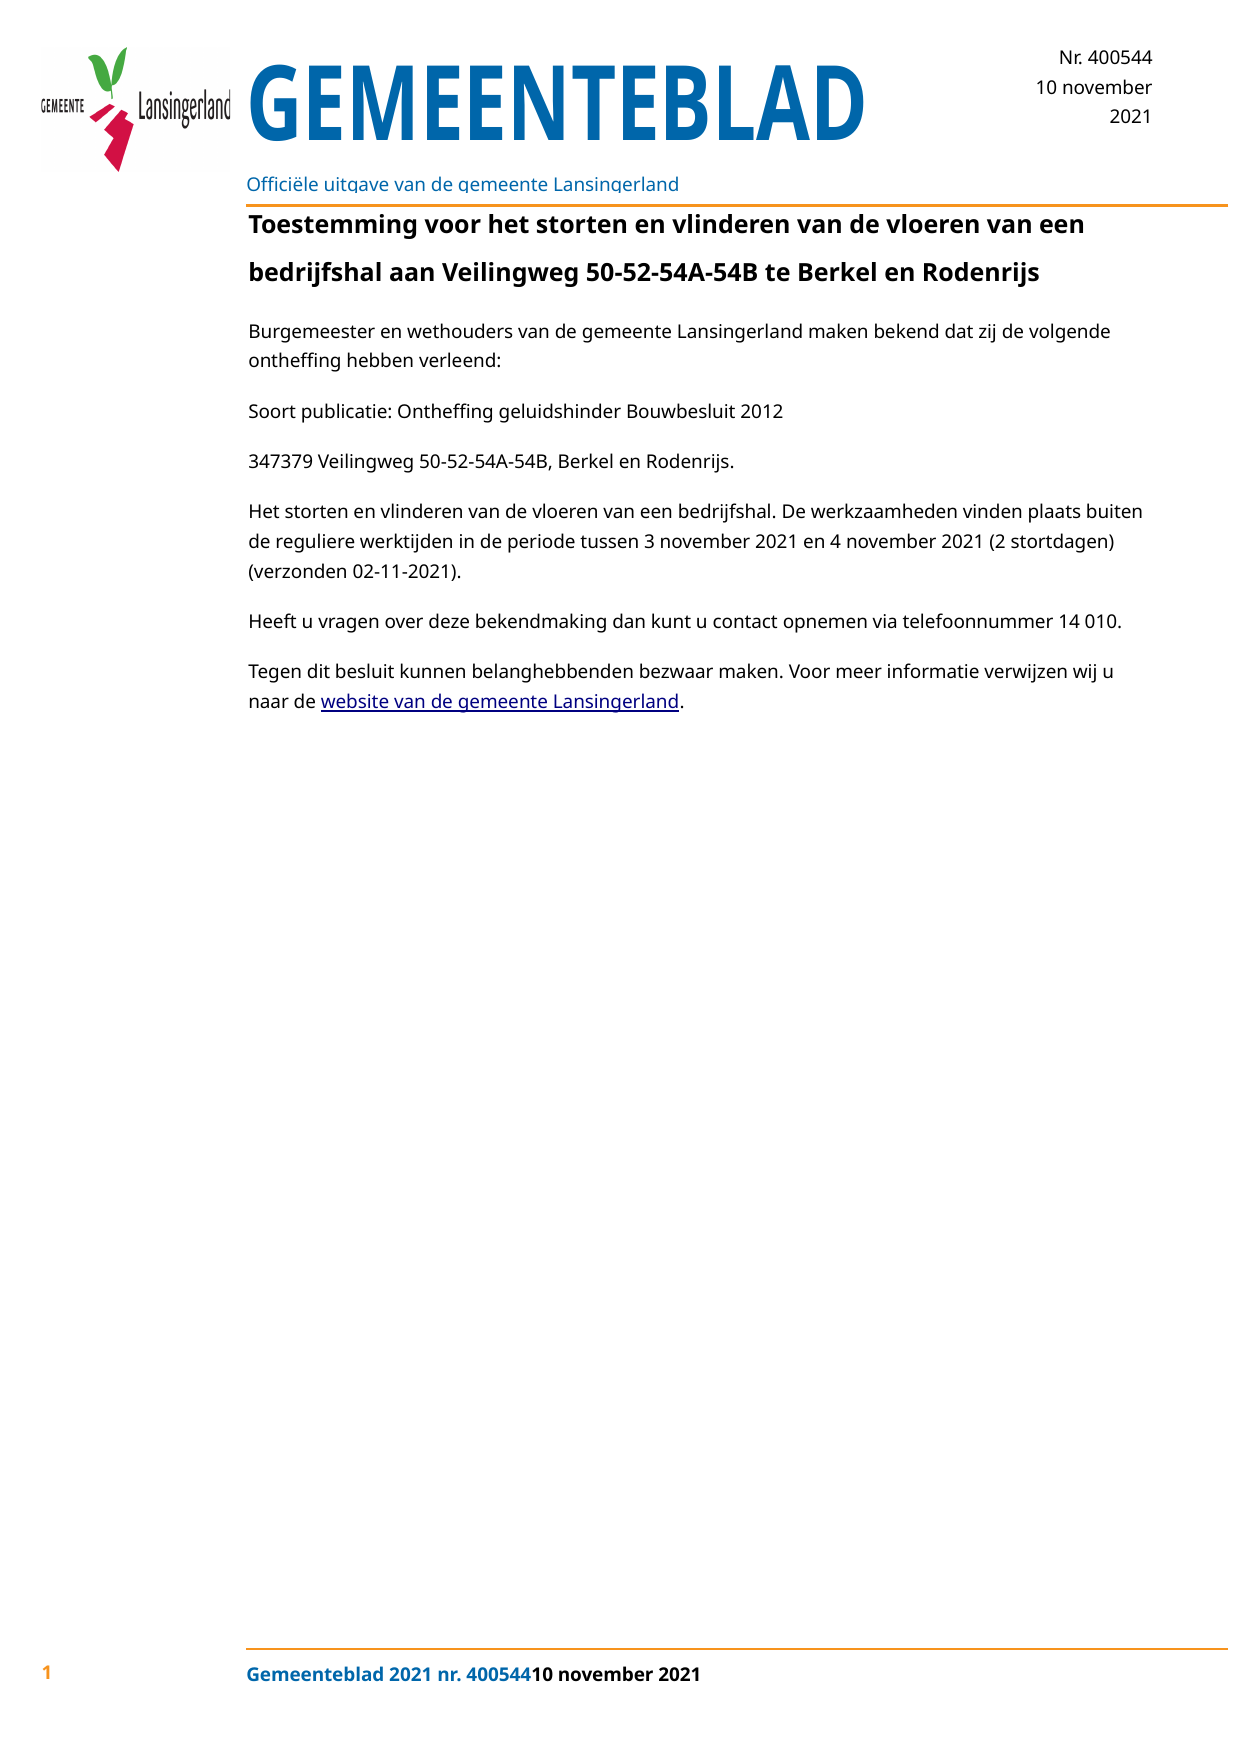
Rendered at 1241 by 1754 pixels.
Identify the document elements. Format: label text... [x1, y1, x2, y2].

text Heeft u vragen over deze bekendmaking dan kunt u contact opnemen via telefoonnummer 14 010. [248, 608, 1152, 634]
text Het storten en vlinderen van de vloeren van een bedrijfshal. De werkzaamheden vinden plaats buiten de reguliere werktijden in de periode tussen 3 november 2021 en 4 november 2021 (2 stortdagen) (verzonden 02-11-2021). [248, 499, 1152, 584]
text Toestemming voor het storten en vlinderen van de vloeren van een bedrijfshal aan Veilingweg 50-52-54A-54B te Berkel en Rodenrijs [248, 207, 1152, 288]
text 347379 Veilingweg 50-52-54A-54B, Berkel en Rodenrijs. [248, 448, 1152, 474]
text Soort publicatie: Ontheffing geluidshinder Bouwbesluit 2012 [248, 398, 1152, 424]
text Burgemeester en wethouders van de gemeente Lansingerland maken bekend dat zij de volgende ontheffing hebben verleend: [248, 318, 1152, 373]
picture [41, 47, 231, 172]
text Tegen dit besluit kunnen belanghebbenden bezwaar maken. Voor meer informatie verwijzen wij u naar de website van de gemeente Lansingerland. [248, 659, 1152, 714]
